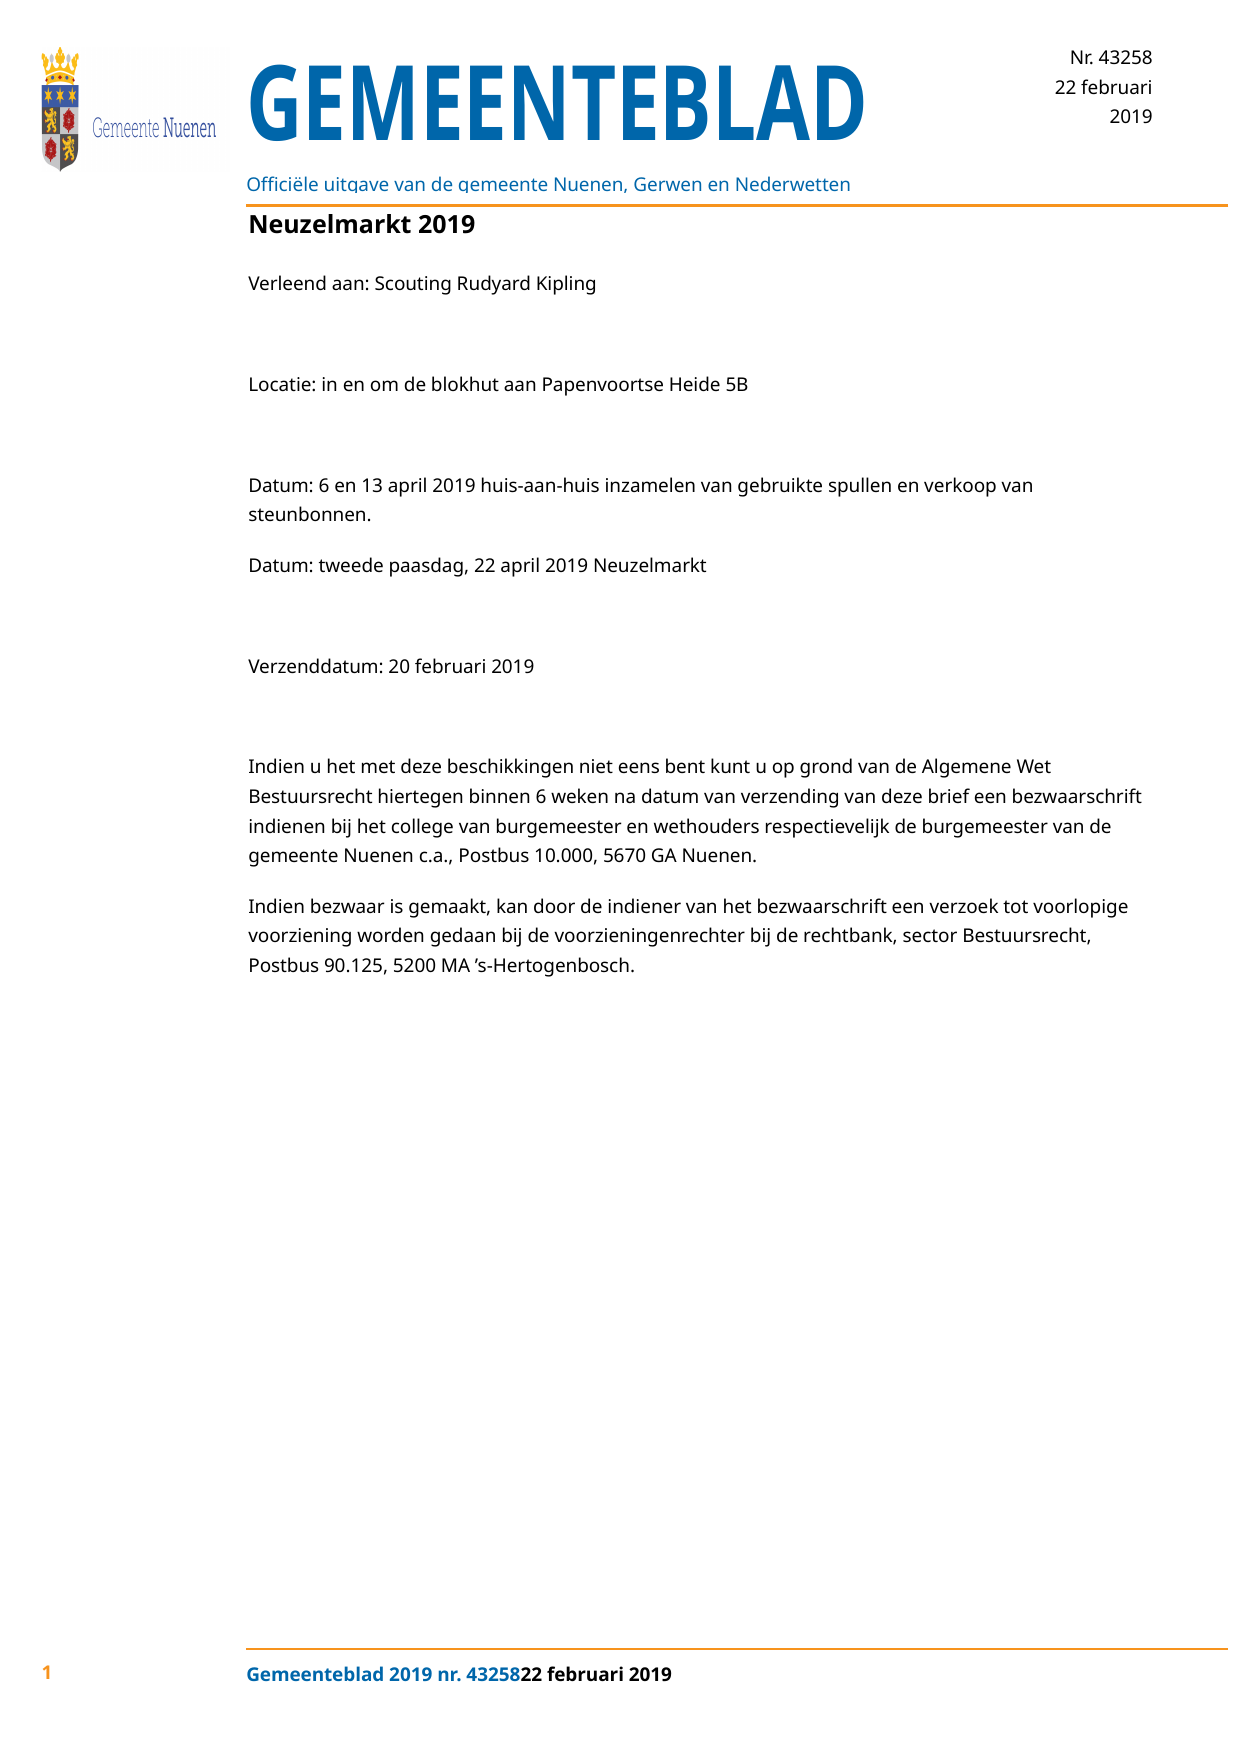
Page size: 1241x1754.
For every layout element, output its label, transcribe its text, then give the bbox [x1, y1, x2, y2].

text Locatie: in en om de blokhut aan Papenvoortse Heide 5B [248, 371, 1152, 397]
text Datum: tweede paasdag, 22 april 2019 Neuzelmarkt [248, 552, 1152, 578]
text Indien bezwaar is gemaakt, kan door de indiener van het bezwaarschrift een verzoek tot voorlopige voorziening worden gedaan bij de voorzieningenrechter bij de rechtbank, sector Bestuursrecht, Postbus 90.125, 5200 MA ’s-Hertogenbosch. [248, 893, 1152, 978]
text Datum: 6 en 13 april 2019 huis-aan-huis inzamelen van gebruikte spullen en verkoop van steunbonnen. [248, 472, 1152, 527]
picture [41, 47, 231, 172]
text Indien u het met deze beschikkingen niet eens bent kunt u op grond van de Algemene Wet Bestuursrecht hiertegen binnen 6 weken na datum van verzending van deze brief een bezwaarschrift indienen bij het college van burgemeester en wethouders respectievelijk de burgemeester van de gemeente Nuenen c.a., Postbus 10.000, 5670 GA Nuenen. [248, 754, 1152, 868]
text Neuzelmarkt 2019 [248, 207, 1152, 241]
text Verzenddatum: 20 februari 2019 [248, 653, 1152, 678]
text Verleend aan: Scouting Rudyard Kipling [248, 270, 1152, 296]
